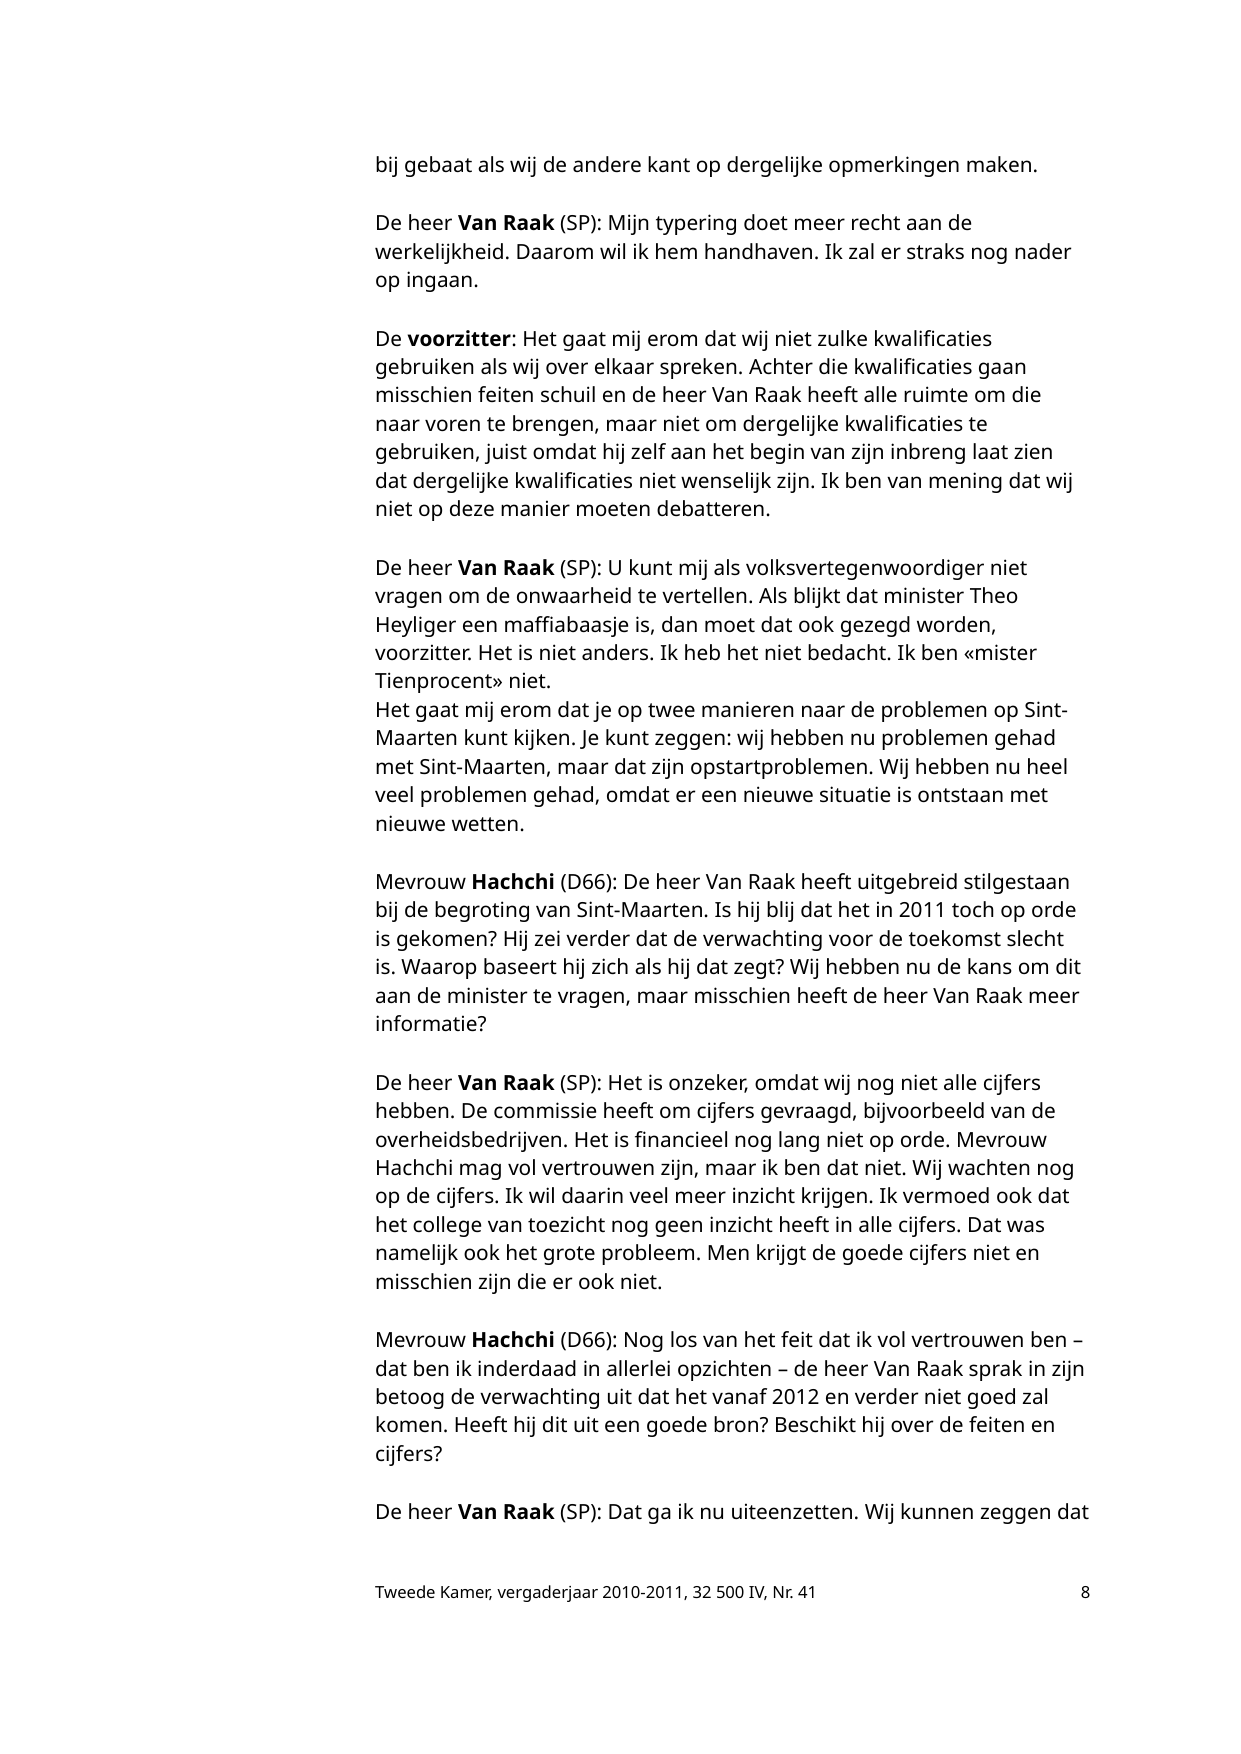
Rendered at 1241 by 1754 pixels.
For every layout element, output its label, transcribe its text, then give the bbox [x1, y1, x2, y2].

text De heer Van Raak (SP): Mijn typering doet meer recht aan de werkelijkheid. Daarom wil ik hem handhaven. Ik zal er straks nog nader op ingaan. [375, 208, 1090, 294]
text De voorzitter: Het gaat mij erom dat wij niet zulke kwalificaties gebruiken als wij over elkaar spreken. Achter die kwalificaties gaan misschien feiten schuil en de heer Van Raak heeft alle ruimte om die naar voren te brengen, maar niet om dergelijke kwalificaties te gebruiken, juist omdat hij zelf aan het begin van zijn inbreng laat zien dat dergelijke kwalificaties niet wenselijk zijn. Ik ben van mening dat wij niet op deze manier moeten debatteren. [375, 324, 1090, 523]
text Mevrouw Hachchi (D66): De heer Van Raak heeft uitgebreid stilgestaan bij de begroting van Sint-Maarten. Is hij blij dat het in 2011 toch op orde is gekomen? Hij zei verder dat de verwachting voor de toekomst slecht is. Waarop baseert hij zich als hij dat zegt? Wij hebben nu de kans om dit aan de minister te vragen, maar misschien heeft de heer Van Raak meer informatie? [375, 867, 1090, 1038]
text Het gaat mij erom dat je op twee manieren naar de problemen op Sint-Maarten kunt kijken. Je kunt zeggen: wij hebben nu problemen gehad met Sint-Maarten, maar dat zijn opstartproblemen. Wij hebben nu heel veel problemen gehad, omdat er een nieuwe situatie is ontstaan met nieuwe wetten. [375, 695, 1090, 837]
text De heer Van Raak (SP): Het is onzeker, omdat wij nog niet alle cijfers hebben. De commissie heeft om cijfers gevraagd, bijvoorbeeld van de overheidsbedrijven. Het is financieel nog lang niet op orde. Mevrouw Hachchi mag vol vertrouwen zijn, maar ik ben dat niet. Wij wachten nog op de cijfers. Ik wil daarin veel meer inzicht krijgen. Ik vermoed ook dat het college van toezicht nog geen inzicht heeft in alle cijfers. Dat was namelijk ook het grote probleem. Men krijgt de goede cijfers niet en misschien zijn die er ook niet. [375, 1068, 1090, 1295]
text De heer Van Raak (SP): U kunt mij als volksvertegenwoordiger niet vragen om de onwaarheid te vertellen. Als blijkt dat minister Theo Heyliger een maffiabaasje is, dan moet dat ook gezegd worden, voorzitter. Het is niet anders. Ik heb het niet bedacht. Ik ben «mister Tienprocent» niet. [375, 553, 1090, 695]
text De heer Van Raak (SP): Dat ga ik nu uiteenzetten. Wij kunnen zeggen dat [375, 1497, 1090, 1526]
text bij gebaat als wij de andere kant op dergelijke opmerkingen maken. [375, 150, 1090, 178]
text Mevrouw Hachchi (D66): Nog los van het feit dat ik vol vertrouwen ben – dat ben ik inderdaad in allerlei opzichten – de heer Van Raak sprak in zijn betoog de verwachting uit dat het vanaf 2012 en verder niet goed zal komen. Heeft hij dit uit een goede bron? Beschikt hij over de feiten en cijfers? [375, 1325, 1090, 1467]
